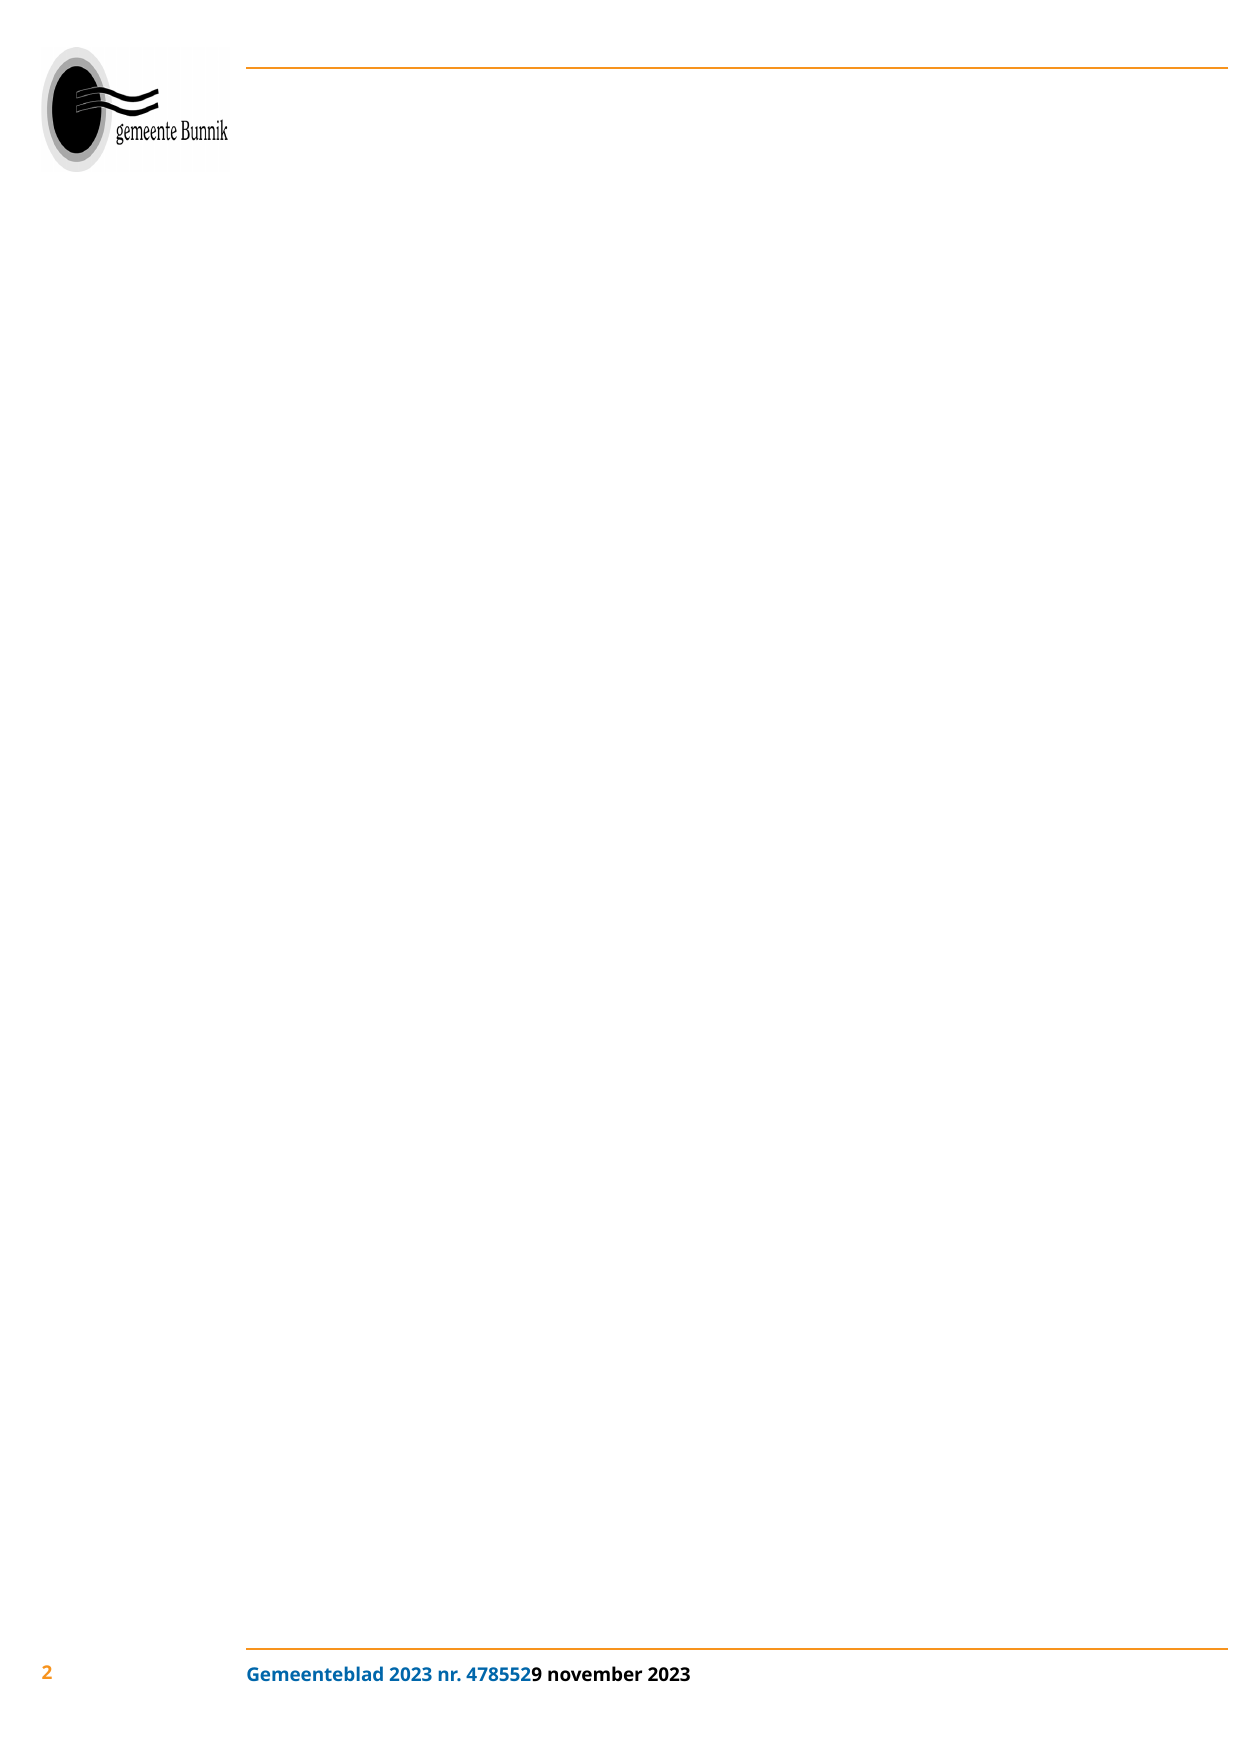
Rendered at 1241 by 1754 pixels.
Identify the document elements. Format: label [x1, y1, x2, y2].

picture [41, 47, 231, 172]
